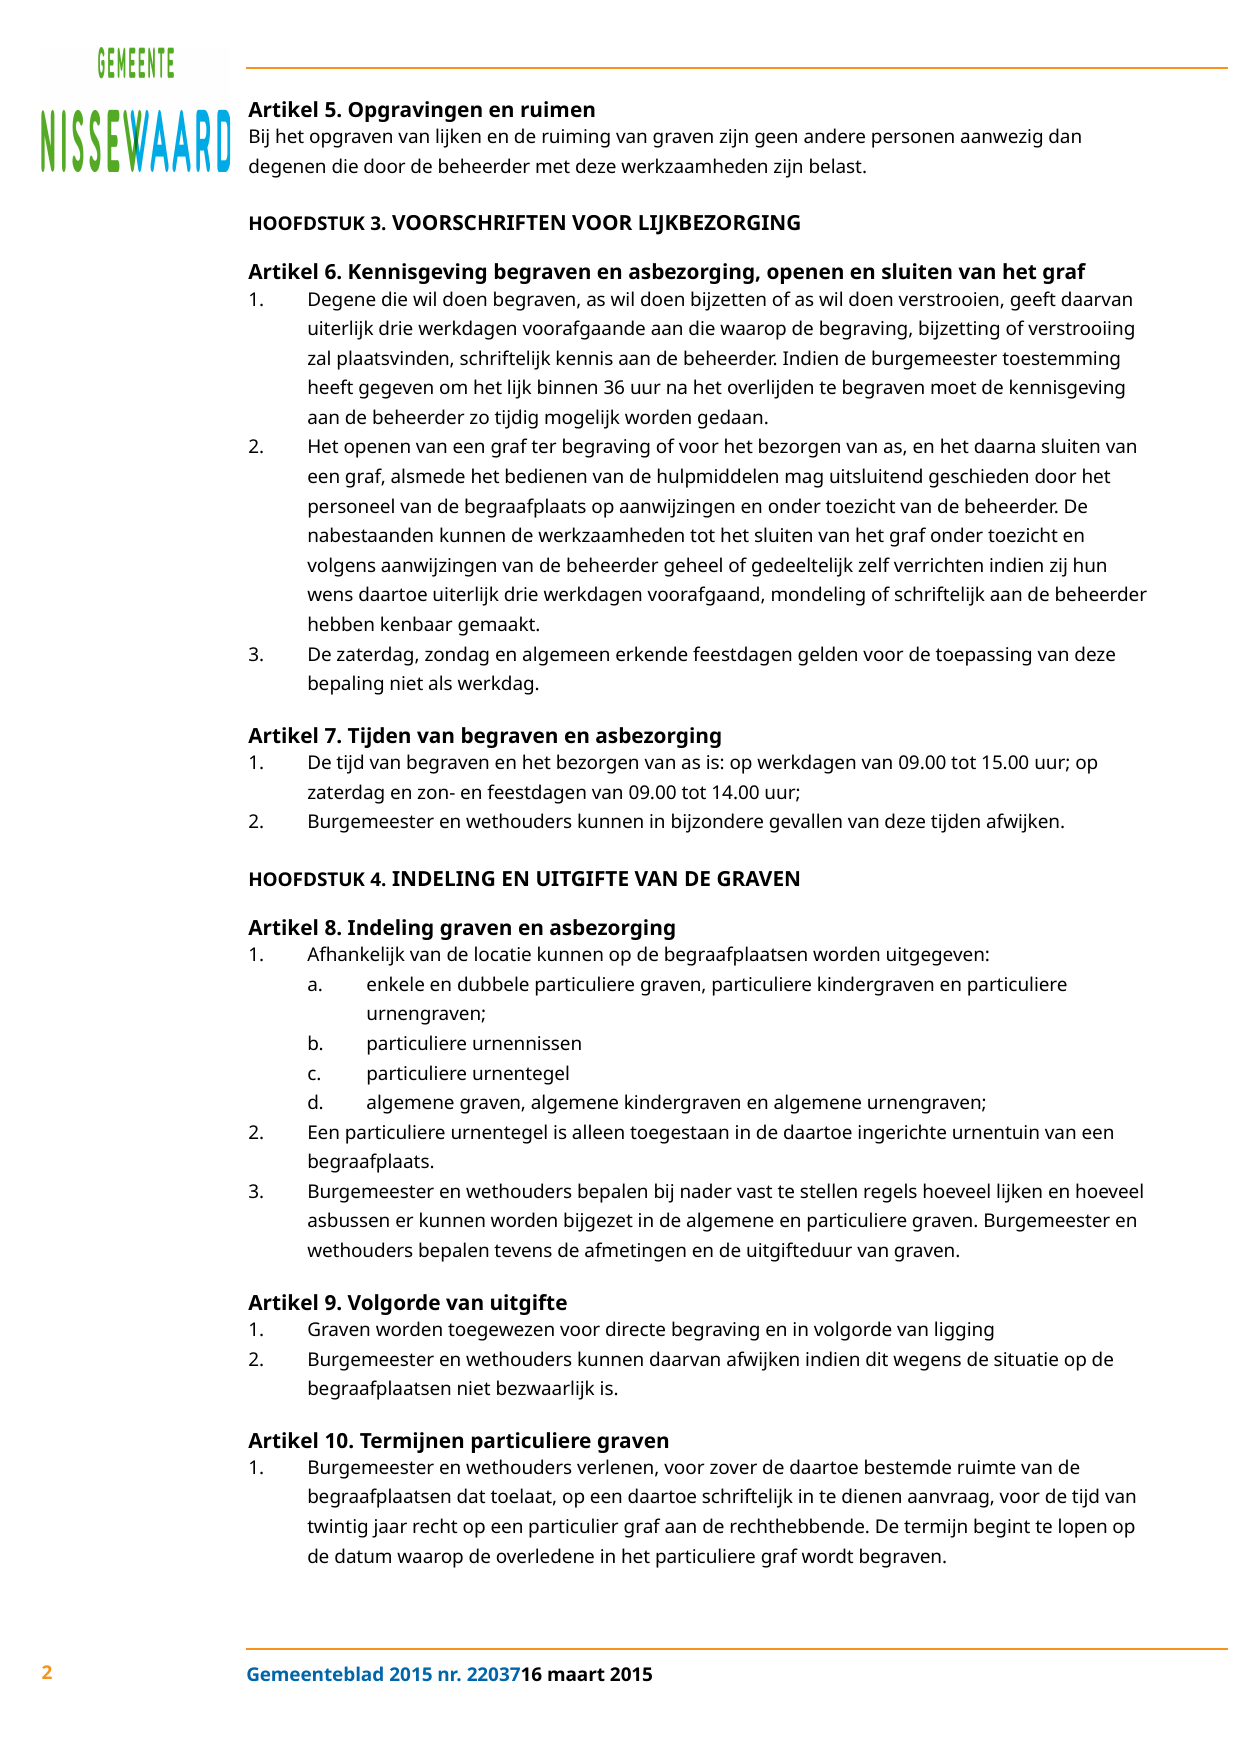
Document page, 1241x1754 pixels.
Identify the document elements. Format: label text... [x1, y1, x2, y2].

picture [222, 122, 227, 160]
list Burgemeester en wethouders kunnen in bijzondere gevallen van deze tijden afwijken. [248, 808, 1152, 834]
list Burgemeester en wethouders kunnen daarvan afwijken indien dit wegens de situatie op de begraafplaatsen niet bezwaarlijk is. [248, 1346, 1152, 1401]
picture [201, 122, 206, 138]
list Een particuliere urnentegel is alleen toegestaan in de daartoe ingerichte urnentuin van een begraafplaats. [248, 1119, 1152, 1174]
text Artikel 7. Tijden van begraven en asbezorging [248, 721, 1152, 749]
text Artikel 8. Indeling graven en asbezorging [248, 913, 1152, 941]
text Artikel 6. Kennisgeving begraven en asbezorging, openen en sluiten van het graf [248, 257, 1152, 286]
picture [200, 151, 206, 172]
list Graven worden toegewezen voor directe begraving en in volgorde van ligging [248, 1316, 1152, 1342]
picture [176, 157, 187, 172]
list Burgemeester en wethouders bepalen bij nader vast te stellen regels hoeveel lijken en hoeveel asbussen er kunnen worden bijgezet in de algemene en particuliere graven. Burgemeester en wethouders bepalen tevens de afmetingen en de uitgifteduur van graven. [248, 1178, 1152, 1263]
list Degene die wil doen begraven, as wil doen bijzetten of as wil doen verstrooien, geeft daarvan uiterlijk drie werkdagen voorafgaande aan die waarop de begraving, bijzetting of verstrooiing zal plaatsvinden, schriftelijk kennis aan de beheerder. Indien de burgemeester toestemming heeft gegeven om het lijk binnen 36 uur na het overlijden te begraven moet de kennisgeving aan de beheerder zo tijdig mogelijk worden gedaan. [248, 286, 1152, 430]
list enkele en dubbele particuliere graven, particuliere kindergraven en particuliere urnengraven; [307, 971, 1152, 1026]
text Artikel 10. Termijnen particuliere graven [248, 1426, 1152, 1454]
list particuliere urnennissen [307, 1030, 1152, 1056]
list De zaterdag, zondag en algemeen erkende feestdagen gelden voor de toepassing van deze bepaling niet als werkdag. [248, 641, 1152, 696]
text Bij het opgraven van lijken en de ruiming van graven zijn geen andere personen aanwezig dan degenen die door de beheerder met deze werkzaamheden zijn belast. [248, 123, 1152, 178]
list algemene graven, algemene kindergraven en algemene urnengraven; [307, 1089, 1152, 1115]
text Artikel 9. Volgorde van uitgifte [248, 1288, 1152, 1316]
list Burgemeester en wethouders verlenen, voor zover de daartoe bestemde ruimte van de begraafplaatsen dat toelaat, op een daartoe schriftelijk in te dienen aanvraag, voor de tijd van twintig jaar recht op een particulier graf aan de rechthebbende. De termijn begint te lopen op de datum waarop de overledene in het particuliere graf wordt begraven. [248, 1454, 1152, 1569]
text HOOFDSTUK 3. VOORSCHRIFTEN VOOR LIJKBEZORGING [248, 208, 1152, 237]
list Het openen van een graf ter begraving of voor het bezorgen van as, en het daarna sluiten van een graf, alsmede het bedienen van de hulpmiddelen mag uitsluitend geschieden door het personeel van de begraafplaats op aanwijzingen en onder toezicht van de beheerder. De nabestaanden kunnen de werkzaamheden tot het sluiten van het graf onder toezicht en volgens aanwijzingen van de beheerder geheel of gedeeltelijk zelf verrichten indien zij hun wens daartoe uiterlijk drie werkdagen voorafgaand, mondeling of schriftelijk aan de beheerder hebben kenbaar gemaakt. [248, 434, 1152, 637]
picture [154, 157, 165, 172]
picture [41, 47, 231, 172]
list Afhankelijk van de locatie kunnen op de begraafplaatsen worden uitgegeven: [248, 941, 1152, 967]
text Artikel 5. Opgravingen en ruimen [248, 95, 1152, 123]
list De tijd van begraven en het bezorgen van as is: op werkdagen van 09.00 tot 15.00 uur; op zaterdag en zon- en feestdagen van 09.00 tot 14.00 uur; [248, 749, 1152, 804]
text HOOFDSTUK 4. INDELING EN UITGIFTE VAN DE GRAVEN [248, 864, 1152, 892]
list particuliere urnentegel [307, 1060, 1152, 1086]
